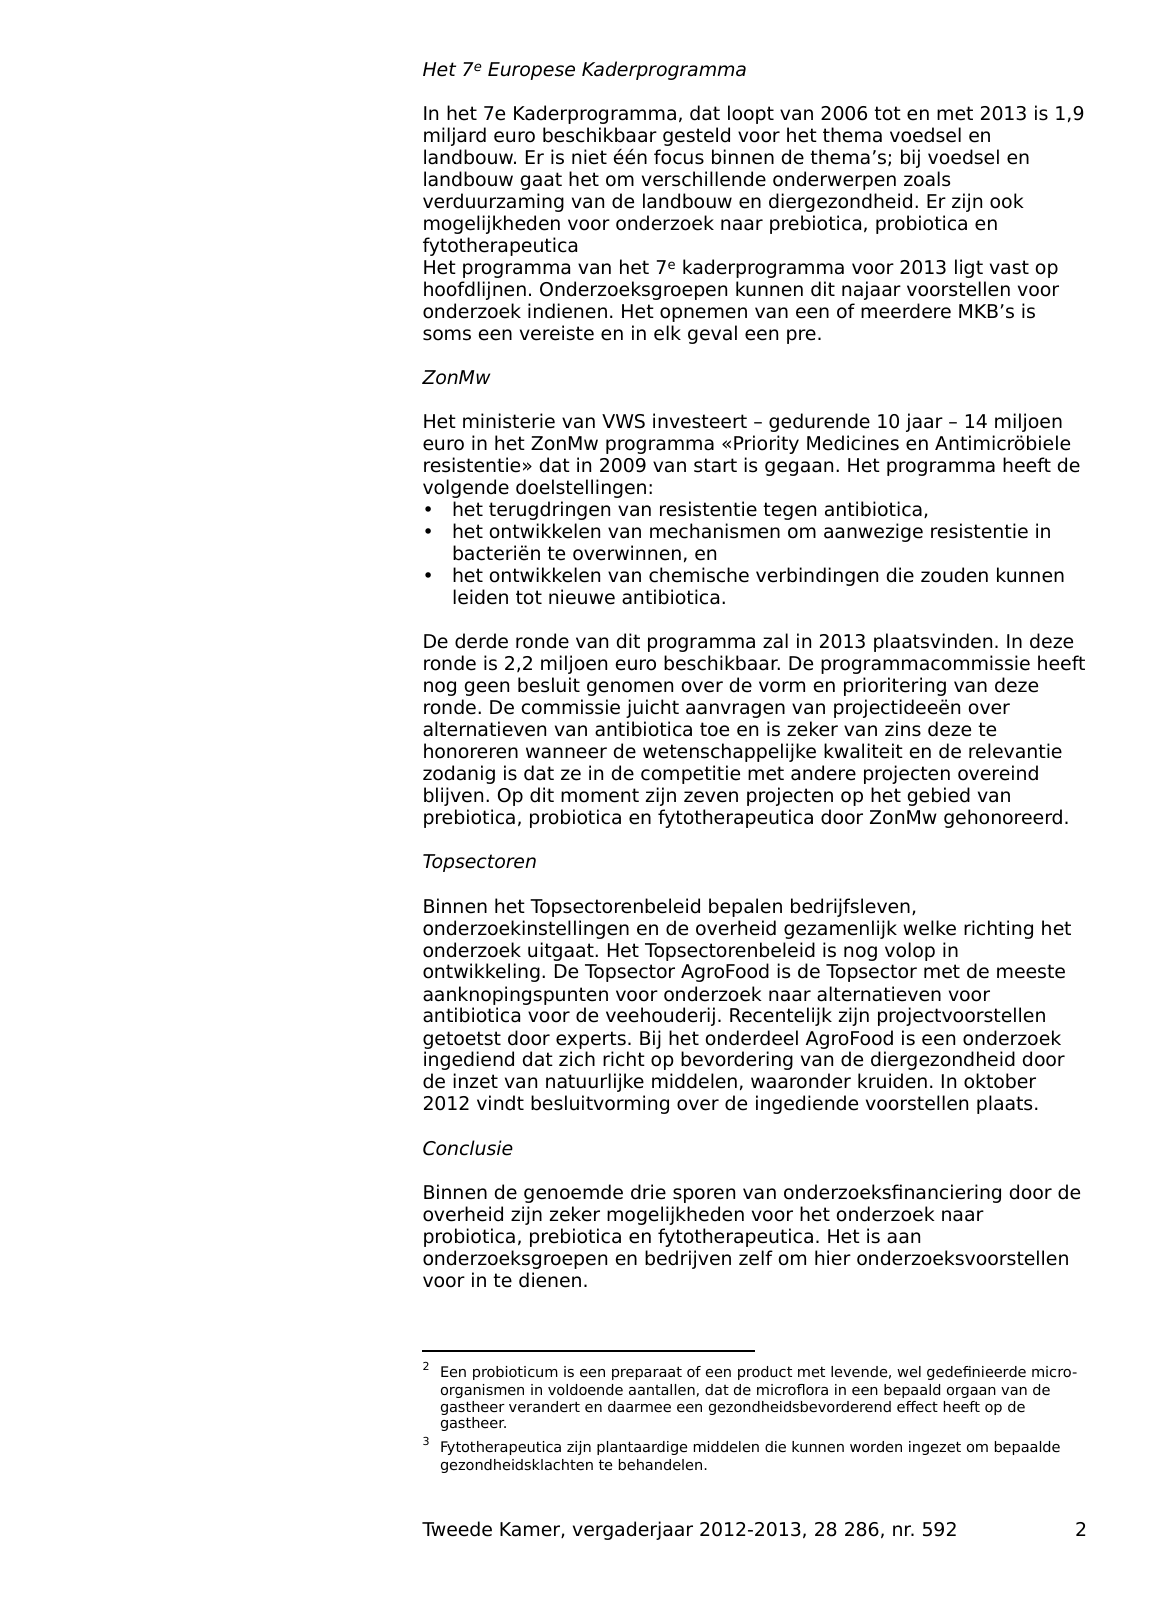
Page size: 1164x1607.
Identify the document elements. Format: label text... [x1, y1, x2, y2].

text Binnen het Topsectorenbeleid bepalen bedrijfsleven, onderzoekinstellingen en de overheid gezamenlijk welke richting het onderzoek uitgaat. Het Topsectorenbeleid is nog volop in ontwikkeling. De Topsector AgroFood is de Topsector met de meeste aanknopingspunten voor onderzoek naar alternatieven voor antibiotica voor de veehouderij. Recentelijk zijn projectvoorstellen getoetst door experts. Bij het onderdeel AgroFood is een onderzoek ingediend dat zich richt op bevordering van de diergezondheid door de inzet van natuurlijke middelen, waaronder kruiden. In oktober 2012 vindt besluitvorming over de ingediende voorstellen plaats. [422, 896, 1087, 1115]
text Het ministerie van VWS investeert – gedurende 10 jaar – 14 miljoen euro in het ZonMw programma «Priority Medicines en Antimicröbiele resistentie» dat in 2009 van start is gegaan. Het programma heeft de volgende doelstellingen: [422, 411, 1087, 499]
text • het ontwikkelen van mechanismen om aanwezige resistentie in bacteriën te overwinnen, en [422, 521, 1087, 565]
text • het ontwikkelen van chemische verbindingen die zouden kunnen leiden tot nieuwe antibiotica. [422, 565, 1087, 609]
subtitle Conclusie [422, 1137, 1087, 1159]
subtitle ZonMw [422, 367, 1087, 389]
text Fytotherapeutica zijn plantaardige middelen die kunnen worden ingezet om bepaalde gezondheidsklachten te behandelen. [422, 1435, 1087, 1474]
subtitle Topsectoren [422, 851, 1087, 873]
text Een probioticum is een preparaat of een product met levende, wel gedefinieerde micro-organismen in voldoende aantallen, dat de microflora in een bepaald orgaan van de gastheer verandert en daarmee een gezondheidsbevorderend effect heeft op de gastheer. [422, 1360, 1087, 1432]
text In het 7e Kaderprogramma, dat loopt van 2006 tot en met 2013 is 1,9 miljard euro beschikbaar gesteld voor het thema voedsel en landbouw. Er is niet één focus binnen de thema’s; bij voedsel en landbouw gaat het om verschillende onderwerpen zoals verduurzaming van de landbouw en diergezondheid. Er zijn ook mogelijkheden voor onderzoek naar prebiotica, probiotica en fytotherapeutica [422, 103, 1087, 257]
text Het programma van het 7e kaderprogramma voor 2013 ligt vast op hoofdlijnen. Onderzoeksgroepen kunnen dit najaar voorstellen voor onderzoek indienen. Het opnemen van een of meerdere MKB’s is soms een vereiste en in elk geval een pre. [422, 257, 1087, 345]
text Binnen de genoemde drie sporen van onderzoeksfinanciering door de overheid zijn zeker mogelijkheden voor het onderzoek naar probiotica, prebiotica en fytotherapeutica. Het is aan onderzoeksgroepen en bedrijven zelf om hier onderzoeksvoorstellen voor in te dienen. [422, 1182, 1087, 1292]
text • het terugdringen van resistentie tegen antibiotica, [422, 499, 1087, 521]
subtitle Het 7e Europese Kaderprogramma [422, 59, 1087, 81]
text De derde ronde van dit programma zal in 2013 plaatsvinden. In deze ronde is 2,2 miljoen euro beschikbaar. De programmacommissie heeft nog geen besluit genomen over de vorm en prioritering van deze ronde. De commissie juicht aanvragen van projectideeën over alternatieven van antibiotica toe en is zeker van zins deze te honoreren wanneer de wetenschappelijke kwaliteit en de relevantie zodanig is dat ze in de competitie met andere projecten overeind blijven. Op dit moment zijn zeven projecten op het gebied van prebiotica, probiotica en fytotherapeutica door ZonMw gehonoreerd. [422, 631, 1087, 829]
